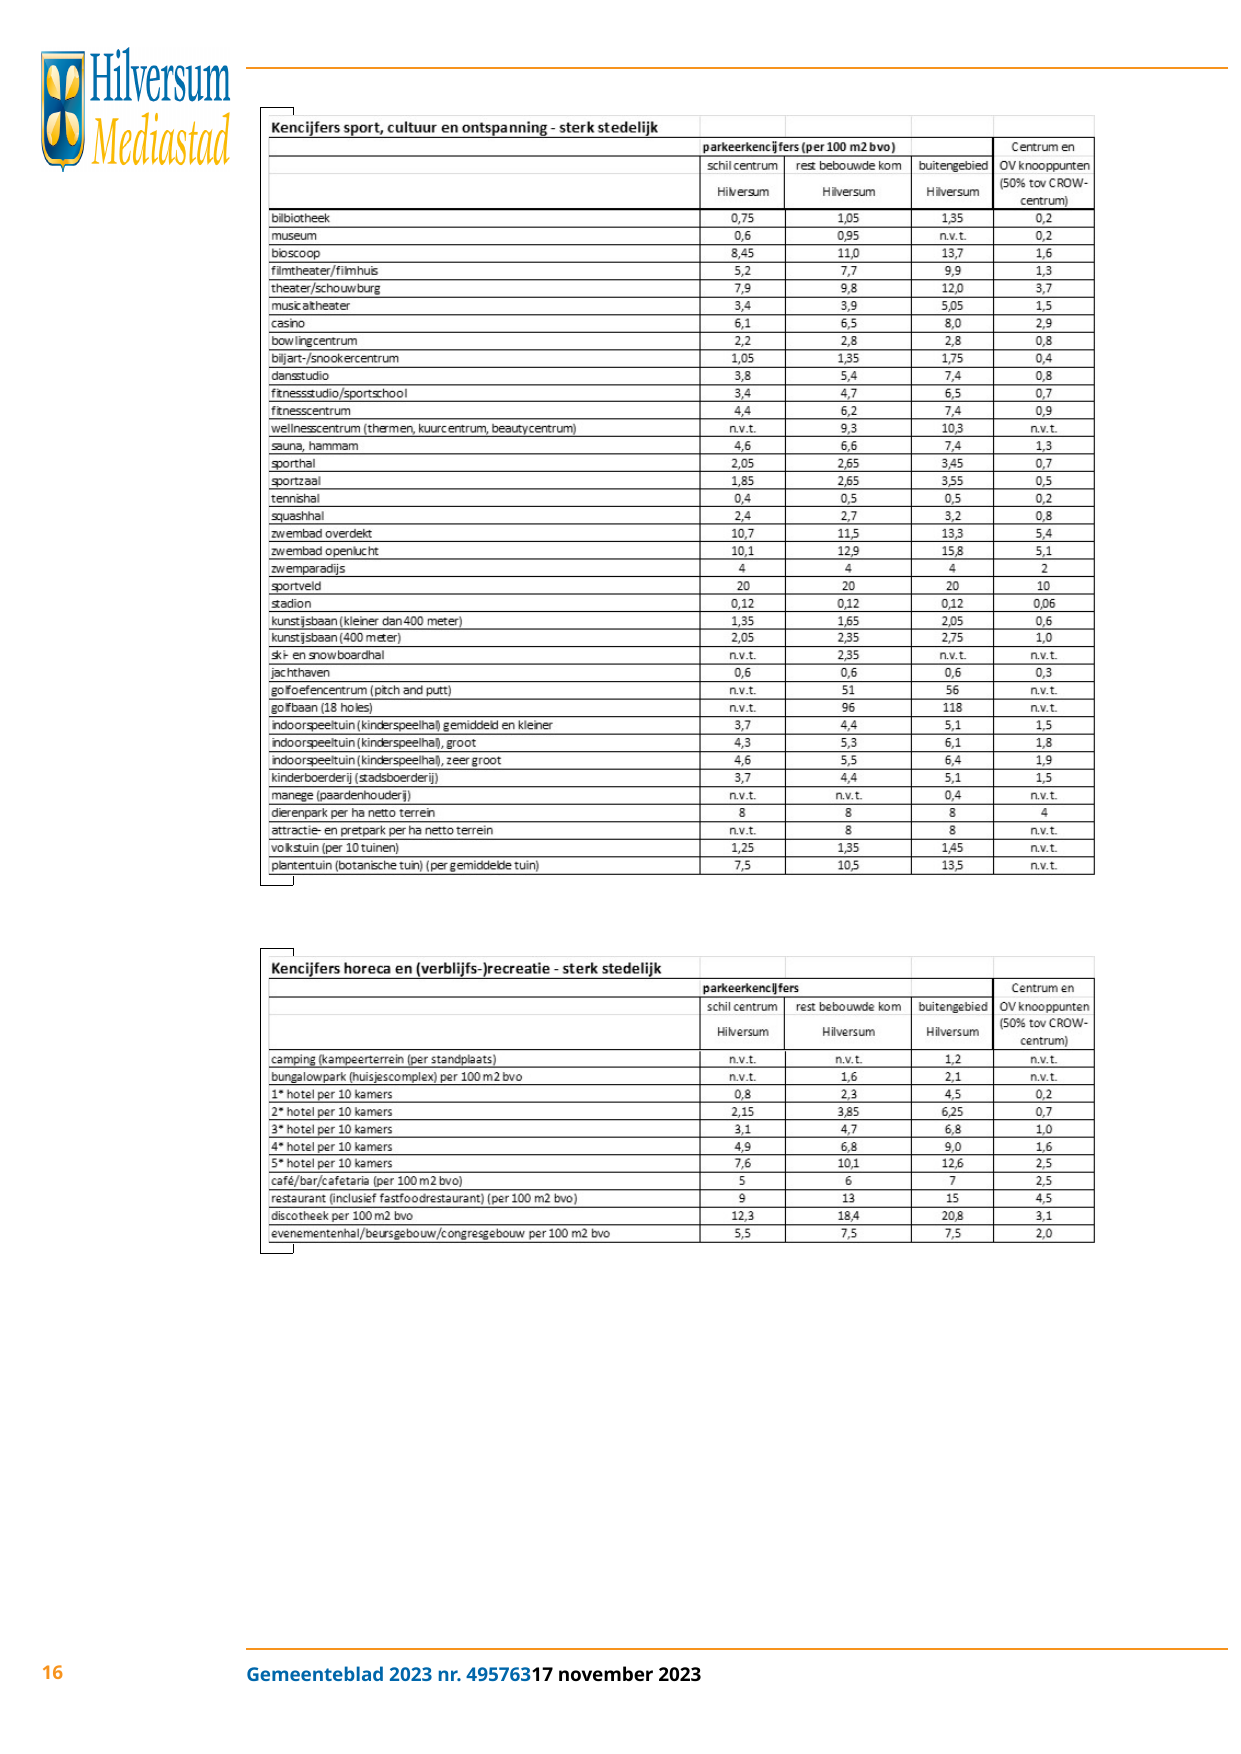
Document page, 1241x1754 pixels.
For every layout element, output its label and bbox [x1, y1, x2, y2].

picture [268, 956, 1096, 1244]
picture [41, 47, 231, 172]
picture [268, 115, 1096, 876]
